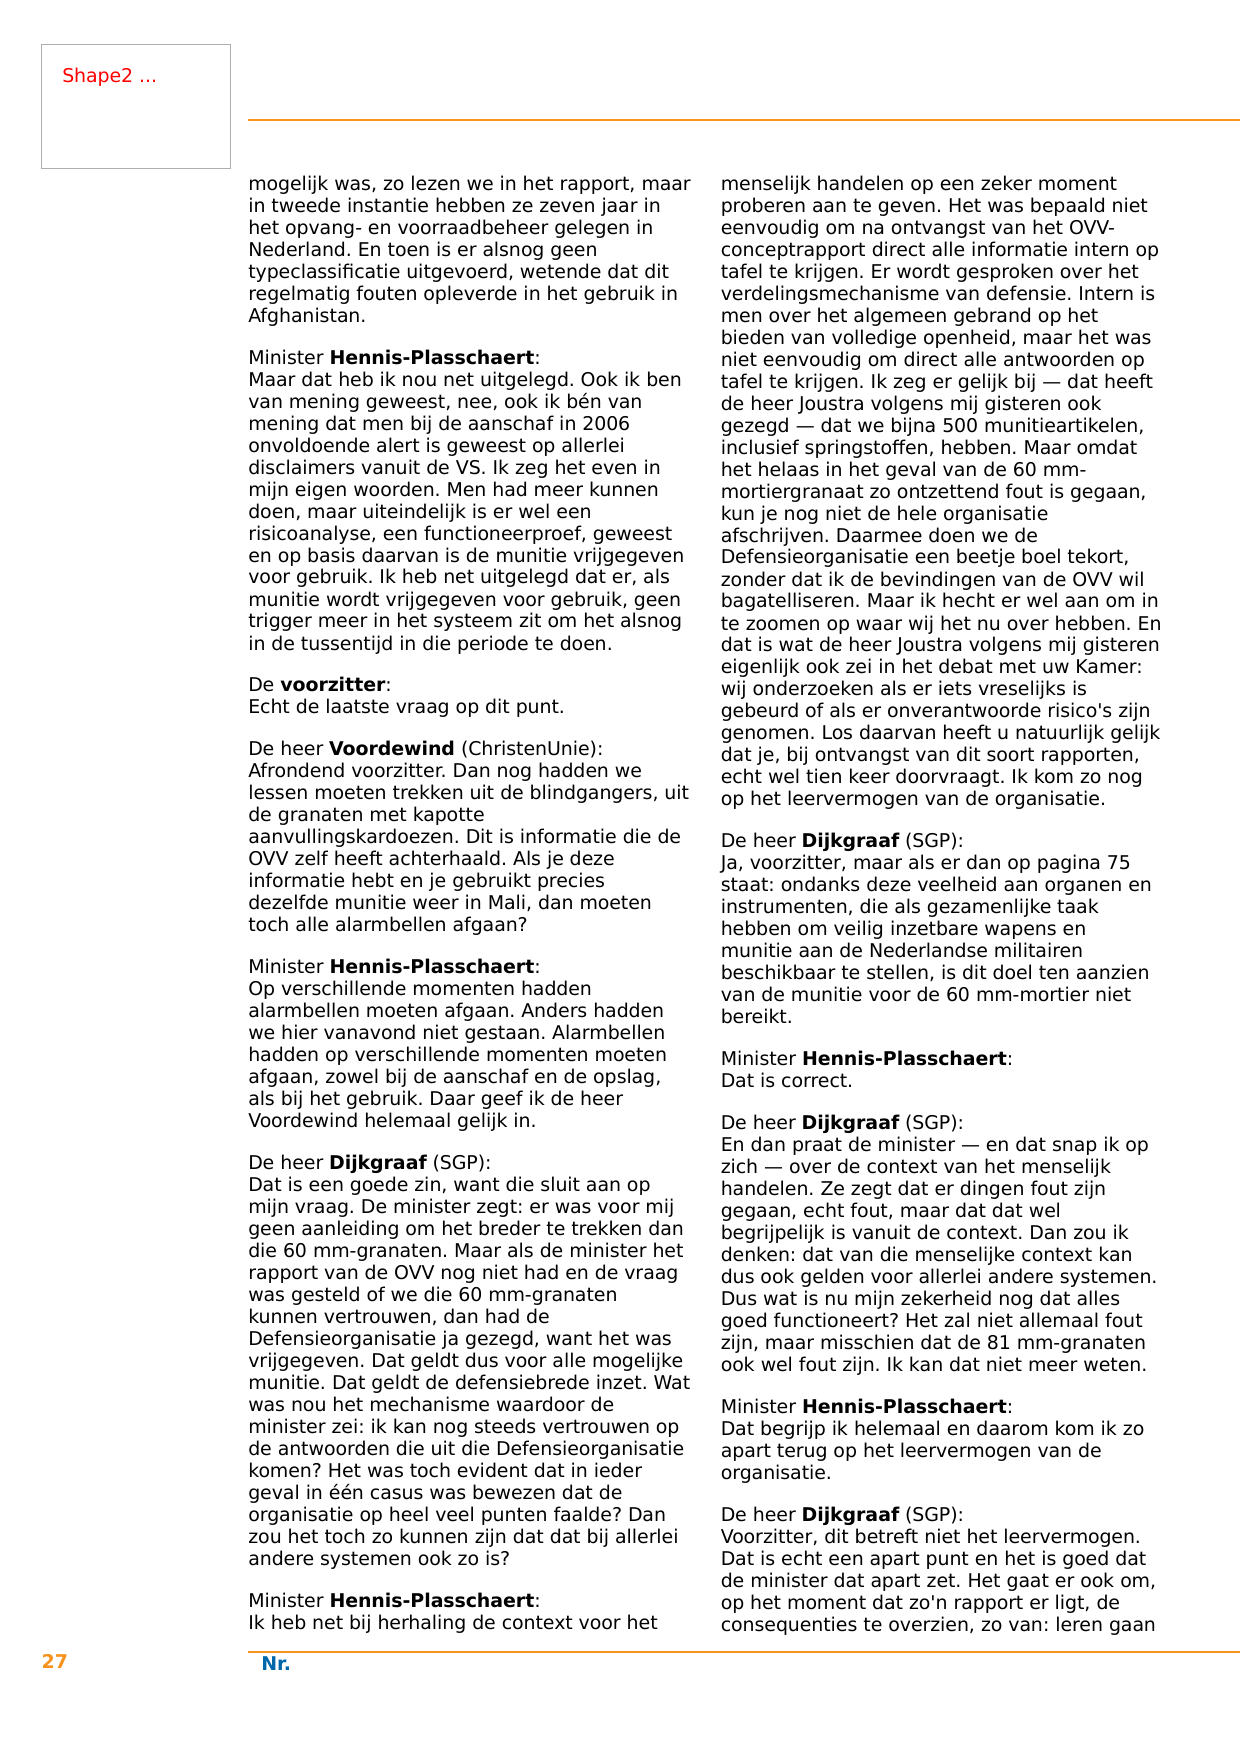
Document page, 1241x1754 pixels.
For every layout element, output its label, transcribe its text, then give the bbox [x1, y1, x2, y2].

text Dat begrijp ik helemaal en daarom kom ik zo apart terug op het leervermogen van de organisatie. [721, 1418, 1163, 1484]
text De heer Dijkgraaf (SGP): [721, 830, 1163, 852]
text Afrondend voorzitter. Dan nog hadden we lessen moeten trekken uit de blindgangers, uit de granaten met kapotte aanvullingskardoezen. Dit is informatie die de OVV zelf heeft achterhaald. Als je deze informatie hebt en je gebruikt precies dezelfde munitie weer in Mali, dan moeten toch alle alarmbellen afgaan? [248, 760, 691, 936]
text menselijk handelen op een zeker moment proberen aan te geven. Het was bepaald niet eenvoudig om na ontvangst van het OVV-conceptrapport direct alle informatie intern op tafel te krijgen. Er wordt gesproken over het verdelingsmechanisme van defensie. Intern is men over het algemeen gebrand op het bieden van volledige openheid, maar het was niet eenvoudig om direct alle antwoorden op tafel te krijgen. Ik zeg er gelijk bij — dat heeft de heer Joustra volgens mij gisteren ook gezegd — dat we bijna 500 munitieartikelen, inclusief springstoffen, hebben. Maar omdat het helaas in het geval van de 60 mm-mortiergranaat zo ontzettend fout is gegaan, kun je nog niet de hele organisatie afschrijven. Daarmee doen we de Defensieorganisatie een beetje boel tekort, zonder dat ik de bevindingen van de OVV wil bagatelliseren. Maar ik hecht er wel aan om in te zoomen op waar wij het nu over hebben. En dat is wat de heer Joustra volgens mij gisteren eigenlijk ook zei in het debat met uw Kamer: wij onderzoeken als er iets vreselijks is gebeurd of als er onverantwoorde risico's zijn genomen. Los daarvan heeft u natuurlijk gelijk dat je, bij ontvangst van dit soort rapporten, echt wel tien keer doorvraagt. Ik kom zo nog op het leervermogen van de organisatie. [721, 173, 1163, 810]
text mogelijk was, zo lezen we in het rapport, maar in tweede instantie hebben ze zeven jaar in het opvang- en voorraadbeheer gelegen in Nederland. En toen is er alsnog geen typeclassificatie uitgevoerd, wetende dat dit regelmatig fouten opleverde in het gebruik in Afghanistan. [248, 173, 691, 327]
text De heer Dijkgraaf (SGP): [721, 1504, 1163, 1526]
text De heer Dijkgraaf (SGP): [248, 1152, 691, 1174]
text Minister Hennis-Plasschaert: [721, 1048, 1163, 1070]
text Ik heb net bij herhaling de context voor het [248, 1612, 691, 1633]
text En dan praat de minister — en dat snap ik op zich — over de context van het menselijk handelen. Ze zegt dat er dingen fout zijn gegaan, echt fout, maar dat dat wel begrijpelijk is vanuit de context. Dan zou ik denken: dat van die menselijke context kan dus ook gelden voor allerlei andere systemen. Dus wat is nu mijn zekerheid nog dat alles goed functioneert? Het zal niet allemaal fout zijn, maar misschien dat de 81 mm-granaten ook wel fout zijn. Ik kan dat niet meer weten. [721, 1134, 1163, 1376]
text De heer Voordewind (ChristenUnie): [248, 738, 691, 760]
text Maar dat heb ik nou net uitgelegd. Ook ik ben van mening geweest, nee, ook ik bén van mening dat men bij de aanschaf in 2006 onvoldoende alert is geweest op allerlei disclaimers vanuit de VS. Ik zeg het even in mijn eigen woorden. Men had meer kunnen doen, maar uiteindelijk is er wel een risicoanalyse, een functioneerproef, geweest en op basis daarvan is de munitie vrijgegeven voor gebruik. Ik heb net uitgelegd dat er, als munitie wordt vrijgegeven voor gebruik, geen trigger meer in het systeem zit om het alsnog in de tussentijd in die periode te doen. [248, 369, 691, 654]
text De heer Dijkgraaf (SGP): [721, 1112, 1163, 1134]
text De voorzitter: [248, 674, 691, 696]
text Minister Hennis-Plasschaert: [248, 956, 691, 978]
text Voorzitter, dit betreft niet het leervermogen. Dat is echt een apart punt en het is goed dat de minister dat apart zet. Het gaat er ook om, op het moment dat zo'n rapport er ligt, de consequenties te overzien, zo van: leren gaan [721, 1526, 1163, 1636]
text Dat is correct. [721, 1070, 1163, 1092]
text Dat is een goede zin, want die sluit aan op mijn vraag. De minister zegt: er was voor mij geen aanleiding om het breder te trekken dan die 60 mm-granaten. Maar als de minister het rapport van de OVV nog niet had en de vraag was gesteld of we die 60 mm-granaten kunnen vertrouwen, dan had de Defensieorganisatie ja gezegd, want het was vrijgegeven. Dat geldt dus voor alle mogelijke munitie. Dat geldt de defensiebrede inzet. Wat was nou het mechanisme waardoor de minister zei: ik kan nog steeds vertrouwen op de antwoorden die uit die Defensieorganisatie komen? Het was toch evident dat in ieder geval in één casus was bewezen dat de organisatie op heel veel punten faalde? Dan zou het toch zo kunnen zijn dat dat bij allerlei andere systemen ook zo is? [248, 1174, 691, 1569]
text Minister Hennis-Plasschaert: [248, 1589, 691, 1612]
text Minister Hennis-Plasschaert: [721, 1396, 1163, 1418]
text Minister Hennis-Plasschaert: [248, 347, 691, 369]
text Echt de laatste vraag op dit punt. [248, 696, 691, 718]
text Op verschillende momenten hadden alarmbellen moeten afgaan. Anders hadden we hier vanavond niet gestaan. Alarmbellen hadden op verschillende momenten moeten afgaan, zowel bij de aanschaf en de opslag, als bij het gebruik. Daar geef ik de heer Voordewind helemaal gelijk in. [248, 978, 691, 1132]
text Ja, voorzitter, maar als er dan op pagina 75 staat: ondanks deze veelheid aan organen en instrumenten, die als gezamenlijke taak hebben om veilig inzetbare wapens en munitie aan de Nederlandse militairen beschikbaar te stellen, is dit doel ten aanzien van de munitie voor de 60 mm-mortier niet bereikt. [721, 852, 1163, 1028]
